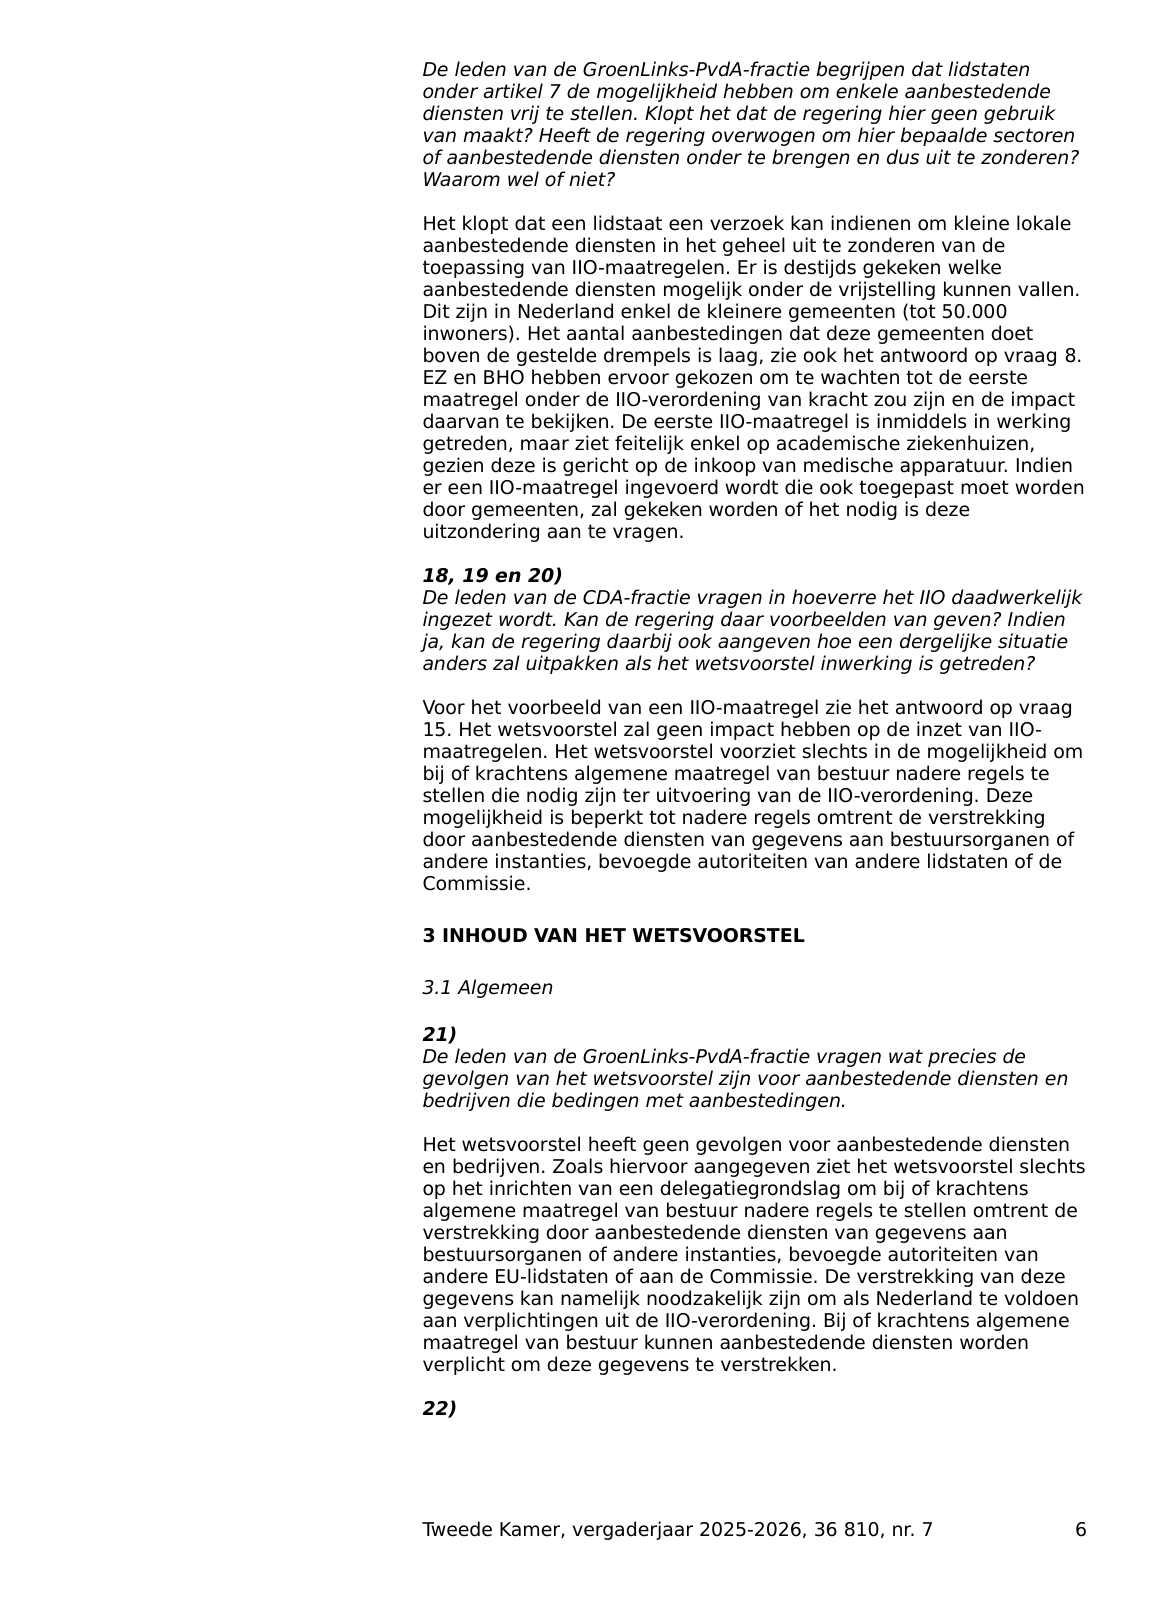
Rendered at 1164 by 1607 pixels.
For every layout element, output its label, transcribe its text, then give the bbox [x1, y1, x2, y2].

text Voor het voorbeeld van een IIO-maatregel zie het antwoord op vraag 15. Het wetsvoorstel zal geen impact hebben op de inzet van IIO-maatregelen. Het wetsvoorstel voorziet slechts in de mogelijkheid om bij of krachtens algemene maatregel van bestuur nadere regels te stellen die nodig zijn ter uitvoering van de IIO-verordening. Deze mogelijkheid is beperkt tot nadere regels omtrent de verstrekking door aanbestedende diensten van gegevens aan bestuursorganen of andere instanties, bevoegde autoriteiten van andere lidstaten of de Commissie. [422, 697, 1087, 895]
text 21) [422, 1024, 1087, 1046]
subtitle 3.1 Algemeen [422, 977, 1087, 999]
text 22) [422, 1398, 1087, 1420]
text 18, 19 en 20) [422, 565, 1087, 587]
text De leden van de CDA-fractie vragen in hoeverre het IIO daadwerkelijk ingezet wordt. Kan de regering daar voorbeelden van geven? Indien ja, kan de regering daarbij ook aangeven hoe een dergelijke situatie anders zal uitpakken als het wetsvoorstel inwerking is getreden? [422, 587, 1087, 675]
text De leden van de GroenLinks-PvdA-fractie vragen wat precies de gevolgen van het wetsvoorstel zijn voor aanbestedende diensten en bedrijven die bedingen met aanbestedingen. [422, 1046, 1087, 1112]
text Het klopt dat een lidstaat een verzoek kan indienen om kleine lokale aanbestedende diensten in het geheel uit te zonderen van de toepassing van IIO-maatregelen. Er is destijds gekeken welke aanbestedende diensten mogelijk onder de vrijstelling kunnen vallen. Dit zijn in Nederland enkel de kleinere gemeenten (tot 50.000 inwoners). Het aantal aanbestedingen dat deze gemeenten doet boven de gestelde drempels is laag, zie ook het antwoord op vraag 8. EZ en BHO hebben ervoor gekozen om te wachten tot de eerste maatregel onder de IIO-verordening van kracht zou zijn en de impact daarvan te bekijken. De eerste IIO-maatregel is inmiddels in werking getreden, maar ziet feitelijk enkel op academische ziekenhuizen, gezien deze is gericht op de inkoop van medische apparatuur. Indien er een IIO-maatregel ingevoerd wordt die ook toegepast moet worden door gemeenten, zal gekeken worden of het nodig is deze uitzondering aan te vragen. [422, 213, 1087, 543]
text De leden van de GroenLinks-PvdA-fractie begrijpen dat lidstaten onder artikel 7 de mogelijkheid hebben om enkele aanbestedende diensten vrij te stellen. Klopt het dat de regering hier geen gebruik van maakt? Heeft de regering overwogen om hier bepaalde sectoren of aanbestedende diensten onder te brengen en dus uit te zonderen? Waarom wel of niet? [422, 59, 1087, 191]
text Het wetsvoorstel heeft geen gevolgen voor aanbestedende diensten en bedrijven. Zoals hiervoor aangegeven ziet het wetsvoorstel slechts op het inrichten van een delegatiegrondslag om bij of krachtens algemene maatregel van bestuur nadere regels te stellen omtrent de verstrekking door aanbestedende diensten van gegevens aan bestuursorganen of andere instanties, bevoegde autoriteiten van andere EU-lidstaten of aan de Commissie. De verstrekking van deze gegevens kan namelijk noodzakelijk zijn om als Nederland te voldoen aan verplichtingen uit de IIO-verordening. Bij of krachtens algemene maatregel van bestuur kunnen aanbestedende diensten worden verplicht om deze gegevens te verstrekken. [422, 1134, 1087, 1376]
subtitle 3 INHOUD VAN HET WETSVOORSTEL [422, 925, 1087, 947]
